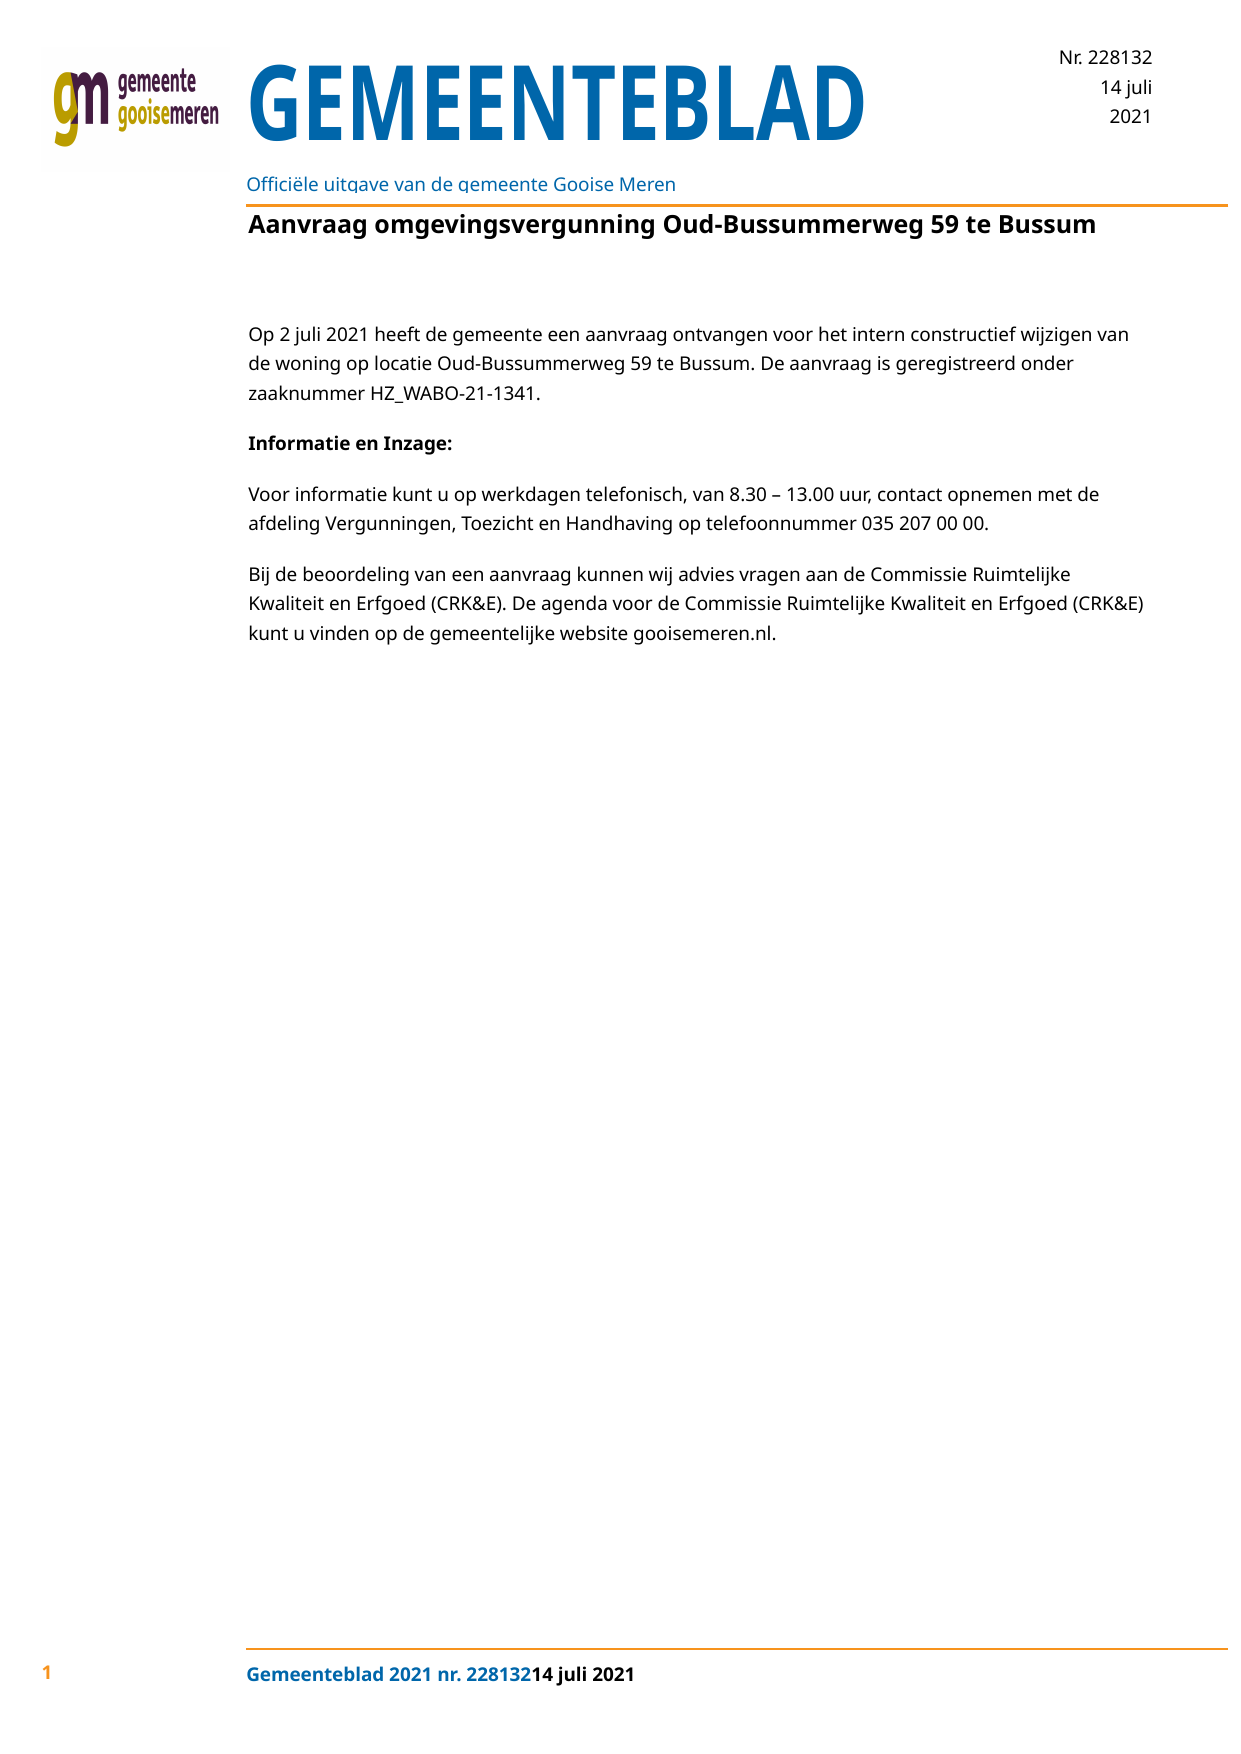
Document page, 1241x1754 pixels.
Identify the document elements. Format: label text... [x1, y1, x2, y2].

text Voor informatie kunt u op werkdagen telefonisch, van 8.30 – 13.00 uur, contact opnemen met de afdeling Vergunningen, Toezicht en Handhaving op telefoonnummer 035 207 00 00. [248, 481, 1152, 536]
picture [41, 47, 231, 172]
text Informatie en Inzage: [248, 430, 1152, 456]
text Aanvraag omgevingsvergunning Oud-Bussummerweg 59 te Bussum [248, 207, 1152, 241]
text Op 2 juli 2021 heeft de gemeente een aanvraag ontvangen voor het intern constructief wijzigen van de woning op locatie Oud-Bussummerweg 59 te Bussum. De aanvraag is geregistreerd onder zaaknummer HZ_WABO-21-1341. [248, 321, 1152, 406]
text Bij de beoordeling van een aanvraag kunnen wij advies vragen aan de Commissie Ruimtelijke Kwaliteit en Erfgoed (CRK&E). De agenda voor de Commissie Ruimtelijke Kwaliteit en Erfgoed (CRK&E) kunt u vinden op de gemeentelijke website gooisemeren.nl. [248, 561, 1152, 646]
